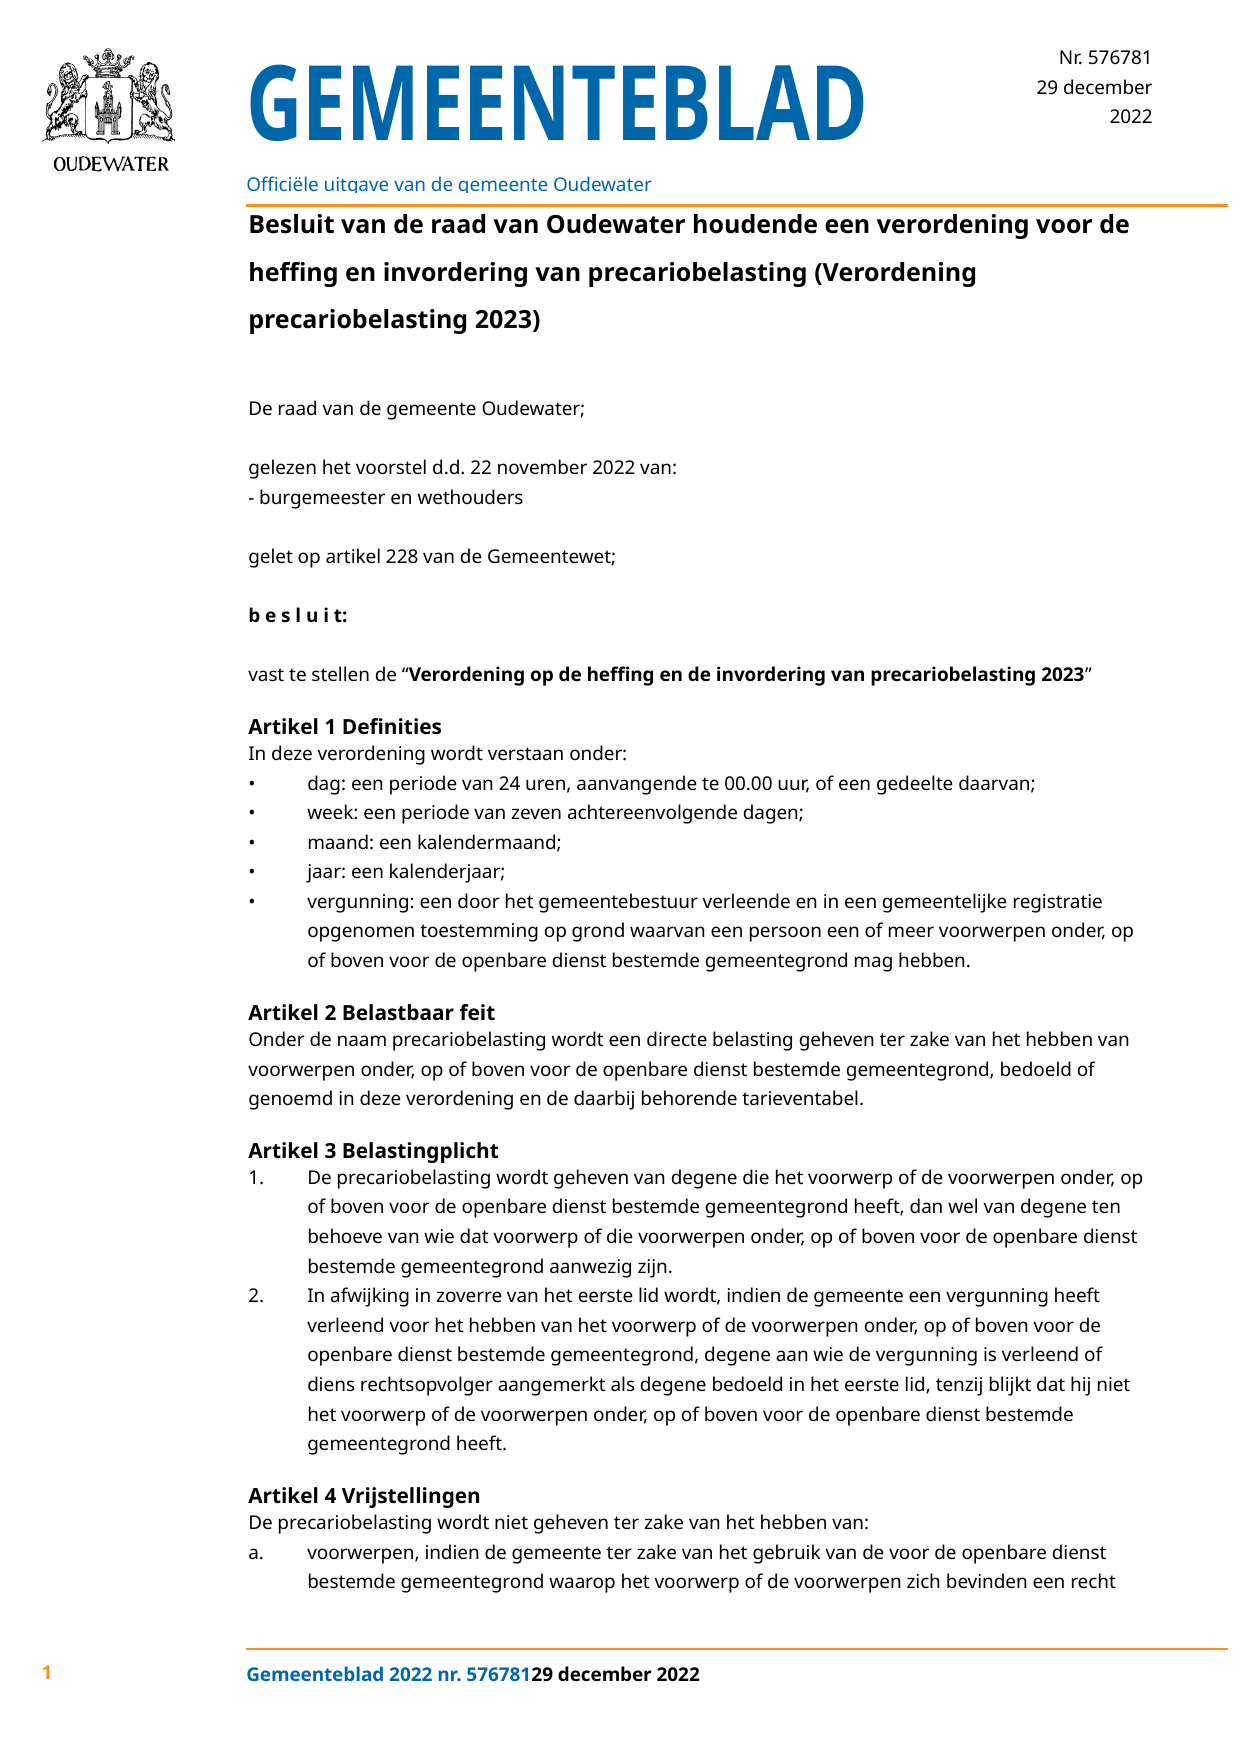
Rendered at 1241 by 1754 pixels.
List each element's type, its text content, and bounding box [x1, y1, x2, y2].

text gelezen het voorstel d.d. 22 november 2022 van: [248, 454, 1152, 480]
list maand: een kalendermaand; [248, 829, 1152, 855]
text In deze verordening wordt verstaan onder: [248, 740, 1152, 766]
text Artikel 2 Belastbaar feit [248, 998, 1152, 1026]
text Besluit van de raad van Oudewater houdende een verordening voor de heffing en invordering van precariobelasting (Verordening precariobelasting 2023) [248, 207, 1152, 336]
text Artikel 3 Belastingplicht [248, 1136, 1152, 1164]
text Artikel 1 Definities [248, 712, 1152, 740]
list week: een periode van zeven achtereenvolgende dagen; [248, 799, 1152, 825]
text b e s l u i t: [248, 602, 1152, 628]
picture [41, 47, 231, 172]
text De precariobelasting wordt niet geheven ter zake van het hebben van: [248, 1509, 1152, 1535]
text gelet op artikel 228 van de Gemeentewet; [248, 543, 1152, 569]
list jaar: een kalenderjaar; [248, 858, 1152, 884]
text vast te stellen de “Verordening op de heffing en de invordering van precariobelasting 2023” [248, 661, 1152, 687]
text De raad van de gemeente Oudewater; [248, 395, 1152, 421]
list De precariobelasting wordt geheven van degene die het voorwerp of de voorwerpen onder, op of boven voor de openbare dienst bestemde gemeentegrond heeft, dan wel van degene ten behoeve van wie dat voorwerp of die voorwerpen onder, op of boven voor de openbare dienst bestemde gemeentegrond aanwezig zijn. [248, 1164, 1152, 1279]
list voorwerpen, indien de gemeente ter zake van het gebruik van de voor de openbare dienst bestemde gemeentegrond waarop het voorwerp of de voorwerpen zich bevinden een recht [248, 1539, 1152, 1594]
list dag: een periode van 24 uren, aanvangende te 00.00 uur, of een gedeelte daarvan; [248, 770, 1152, 796]
text Onder de naam precariobelasting wordt een directe belasting geheven ter zake van het hebben van voorwerpen onder, op of boven voor de openbare dienst bestemde gemeentegrond, bedoeld of genoemd in deze verordening en de daarbij behorende tarieventabel. [248, 1026, 1152, 1111]
list vergunning: een door het gemeentebestuur verleende en in een gemeentelijke registratie opgenomen toestemming op grond waarvan een persoon een of meer voorwerpen onder, op of boven voor de openbare dienst bestemde gemeentegrond mag hebben. [248, 888, 1152, 973]
list In afwijking in zoverre van het eerste lid wordt, indien de gemeente een vergunning heeft verleend voor het hebben van het voorwerp of de voorwerpen onder, op of boven voor de openbare dienst bestemde gemeentegrond, degene aan wie de vergunning is verleend of diens rechtsopvolger aangemerkt als degene bedoeld in het eerste lid, tenzij blijkt dat hij niet het voorwerp of de voorwerpen onder, op of boven voor de openbare dienst bestemde gemeentegrond heeft. [248, 1282, 1152, 1456]
text - burgemeester en wethouders [248, 484, 1152, 509]
text Artikel 4 Vrijstellingen [248, 1481, 1152, 1509]
